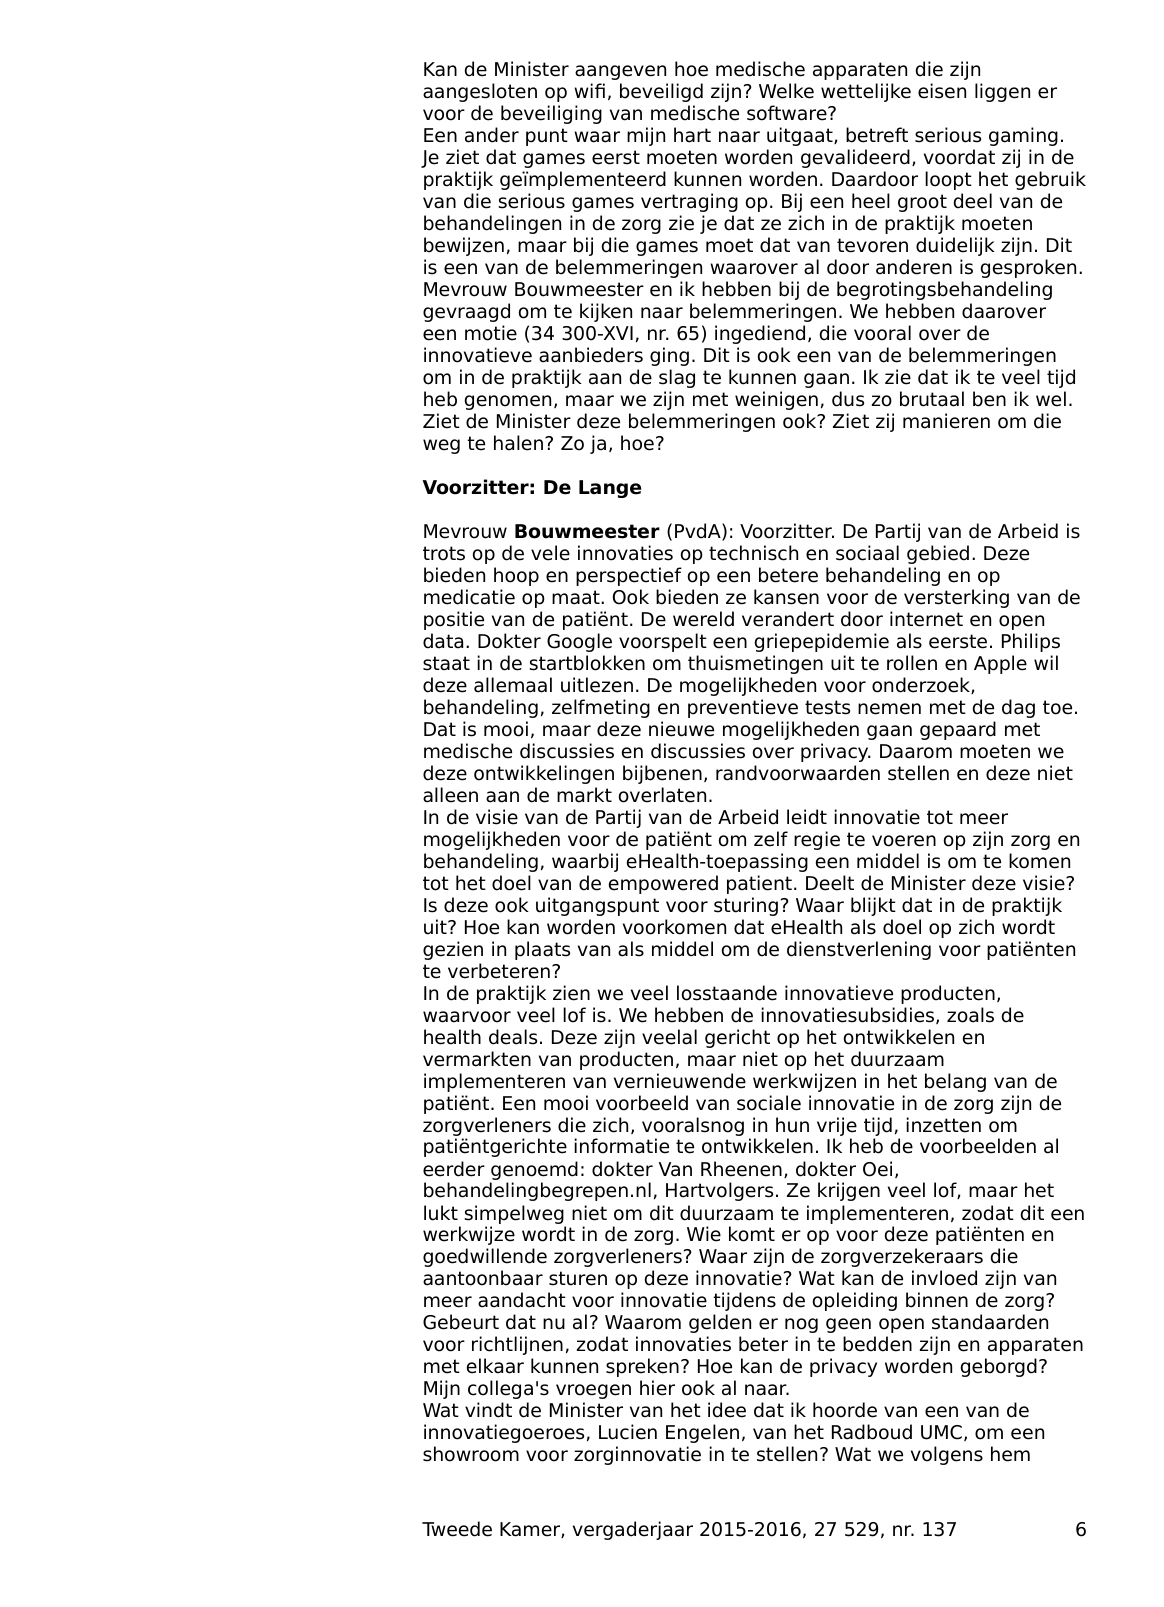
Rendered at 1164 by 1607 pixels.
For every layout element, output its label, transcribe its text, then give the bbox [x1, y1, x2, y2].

text In de visie van de Partij van de Arbeid leidt innovatie tot meer mogelijkheden voor de patiënt om zelf regie te voeren op zijn zorg en behandeling, waarbij eHealth-toepassing een middel is om te komen tot het doel van de empowered patient. Deelt de Minister deze visie? Is deze ook uitgangspunt voor sturing? Waar blijkt dat in de praktijk uit? Hoe kan worden voorkomen dat eHealth als doel op zich wordt gezien in plaats van als middel om de dienstverlening voor patiënten te verbeteren? [422, 807, 1087, 983]
text Voorzitter: De Lange [422, 477, 1087, 499]
text Een ander punt waar mijn hart naar uitgaat, betreft serious gaming. Je ziet dat games eerst moeten worden gevalideerd, voordat zij in de praktijk geïmplementeerd kunnen worden. Daardoor loopt het gebruik van die serious games vertraging op. Bij een heel groot deel van de behandelingen in de zorg zie je dat ze zich in de praktijk moeten bewijzen, maar bij die games moet dat van tevoren duidelijk zijn. Dit is een van de belemmeringen waarover al door anderen is gesproken. Mevrouw Bouwmeester en ik hebben bij de begrotingsbehandeling gevraagd om te kijken naar belemmeringen. We hebben daarover een motie (34 300-XVI, nr. 65) ingediend, die vooral over de innovatieve aanbieders ging. Dit is ook een van de belemmeringen om in de praktijk aan de slag te kunnen gaan. Ik zie dat ik te veel tijd heb genomen, maar we zijn met weinigen, dus zo brutaal ben ik wel. Ziet de Minister deze belemmeringen ook? Ziet zij manieren om die weg te halen? Zo ja, hoe? [422, 125, 1087, 455]
text Mevrouw Bouwmeester (PvdA): Voorzitter. De Partij van de Arbeid is trots op de vele innovaties op technisch en sociaal gebied. Deze bieden hoop en perspectief op een betere behandeling en op medicatie op maat. Ook bieden ze kansen voor de versterking van de positie van de patiënt. De wereld verandert door internet en open data. Dokter Google voorspelt een griepepidemie als eerste. Philips staat in de startblokken om thuismetingen uit te rollen en Apple wil deze allemaal uitlezen. De mogelijkheden voor onderzoek, behandeling, zelfmeting en preventieve tests nemen met de dag toe. Dat is mooi, maar deze nieuwe mogelijkheden gaan gepaard met medische discussies en discussies over privacy. Daarom moeten we deze ontwikkelingen bijbenen, randvoorwaarden stellen en deze niet alleen aan de markt overlaten. [422, 521, 1087, 807]
text Wat vindt de Minister van het idee dat ik hoorde van een van de innovatiegoeroes, Lucien Engelen, van het Radboud UMC, om een showroom voor zorginnovatie in te stellen? Wat we volgens hem [422, 1400, 1087, 1466]
text In de praktijk zien we veel losstaande innovatieve producten, waarvoor veel lof is. We hebben de innovatiesubsidies, zoals de health deals. Deze zijn veelal gericht op het ontwikkelen en vermarkten van producten, maar niet op het duurzaam implementeren van vernieuwende werkwijzen in het belang van de patiënt. Een mooi voorbeeld van sociale innovatie in de zorg zijn de zorgverleners die zich, vooralsnog in hun vrije tijd, inzetten om patiëntgerichte informatie te ontwikkelen. Ik heb de voorbeelden al eerder genoemd: dokter Van Rheenen, dokter Oei, behandelingbegrepen.nl, Hartvolgers. Ze krijgen veel lof, maar het lukt simpelweg niet om dit duurzaam te implementeren, zodat dit een werkwijze wordt in de zorg. Wie komt er op voor deze patiënten en goedwillende zorgverleners? Waar zijn de zorgverzekeraars die aantoonbaar sturen op deze innovatie? Wat kan de invloed zijn van meer aandacht voor innovatie tijdens de opleiding binnen de zorg? Gebeurt dat nu al? Waarom gelden er nog geen open standaarden voor richtlijnen, zodat innovaties beter in te bedden zijn en apparaten met elkaar kunnen spreken? Hoe kan de privacy worden geborgd? Mijn collega's vroegen hier ook al naar. [422, 983, 1087, 1400]
text Kan de Minister aangeven hoe medische apparaten die zijn aangesloten op wifi, beveiligd zijn? Welke wettelijke eisen liggen er voor de beveiliging van medische software? [422, 59, 1087, 125]
